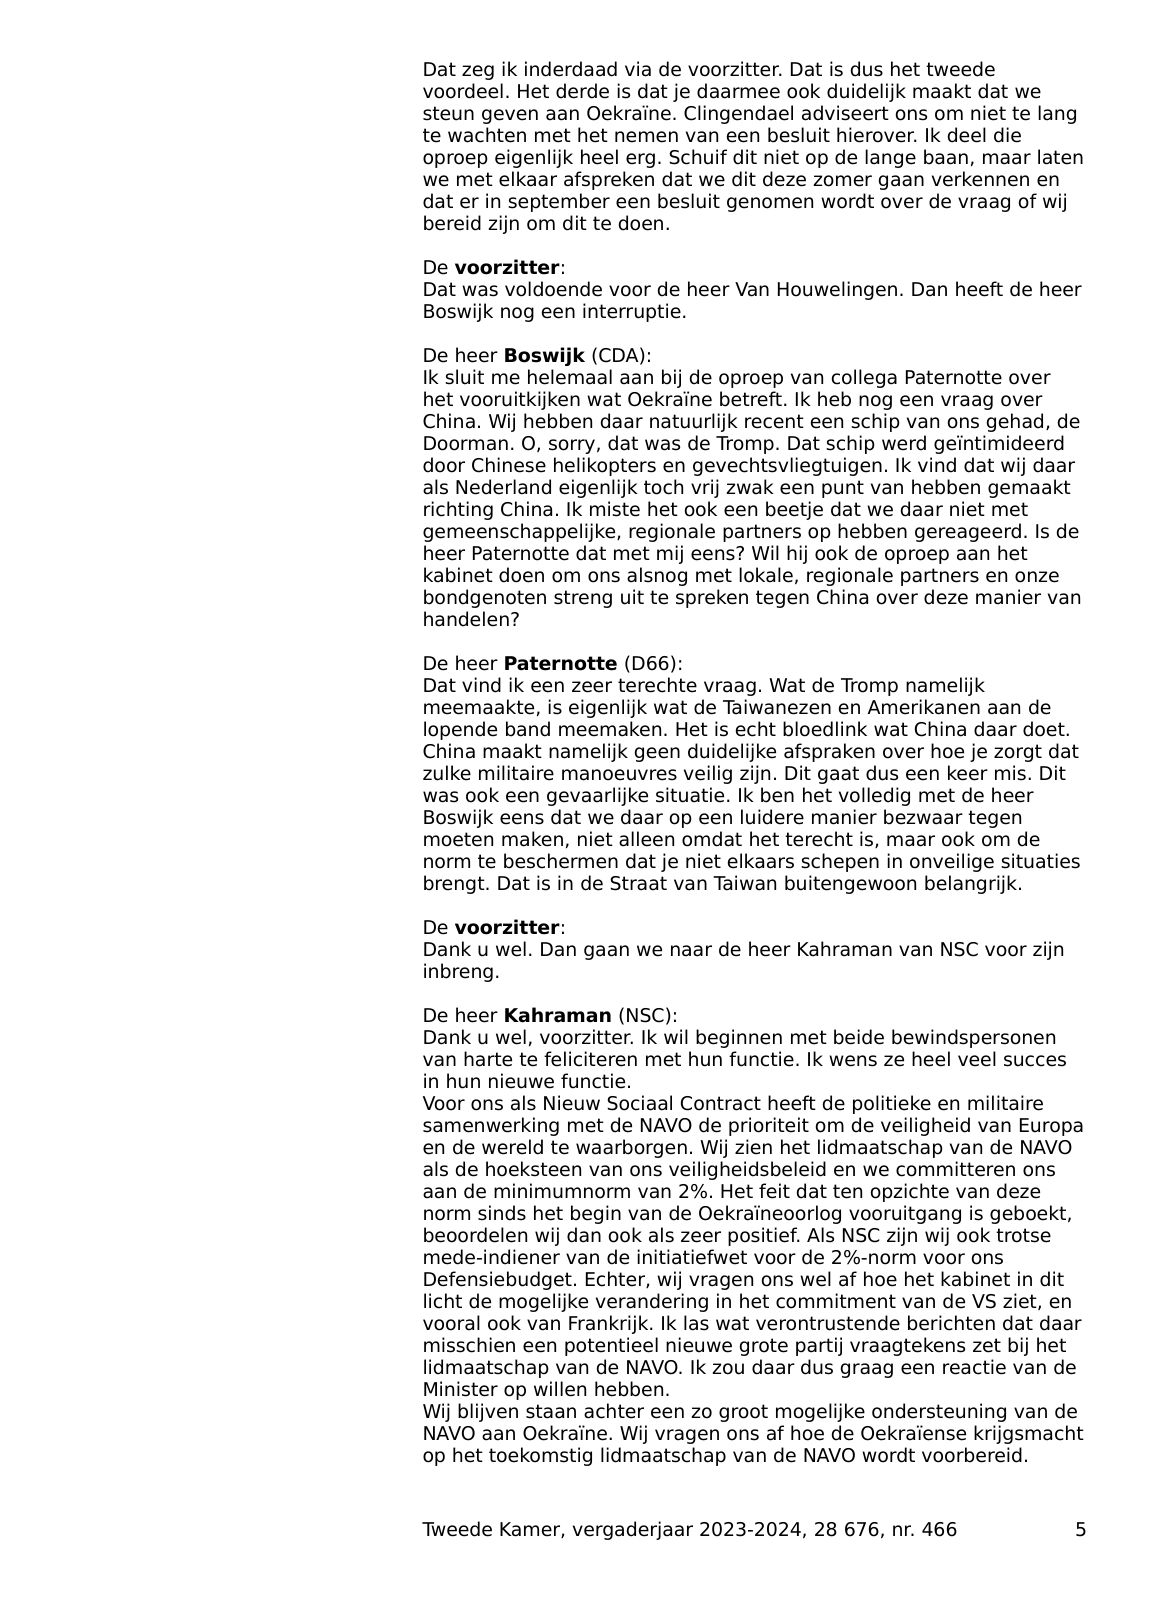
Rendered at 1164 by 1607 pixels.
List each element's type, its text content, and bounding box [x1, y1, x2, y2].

text Wij blijven staan achter een zo groot mogelijke ondersteuning van de NAVO aan Oekraïne. Wij vragen ons af hoe de Oekraïense krijgsmacht op het toekomstig lidmaatschap van de NAVO wordt voorbereid. [422, 1401, 1087, 1467]
text Dank u wel, voorzitter. Ik wil beginnen met beide bewindspersonen van harte te feliciteren met hun functie. Ik wens ze heel veel succes in hun nieuwe functie. [422, 1027, 1087, 1093]
text De heer Boswijk (CDA): [422, 345, 1087, 367]
text Dat was voldoende voor de heer Van Houwelingen. Dan heeft de heer Boswijk nog een interruptie. [422, 279, 1087, 323]
text De voorzitter: [422, 257, 1087, 279]
text Dank u wel. Dan gaan we naar de heer Kahraman van NSC voor zijn inbreng. [422, 939, 1087, 983]
text Ik sluit me helemaal aan bij de oproep van collega Paternotte over het vooruitkijken wat Oekraïne betreft. Ik heb nog een vraag over China. Wij hebben daar natuurlijk recent een schip van ons gehad, de Doorman. O, sorry, dat was de Tromp. Dat schip werd geïntimideerd door Chinese helikopters en gevechtsvliegtuigen. Ik vind dat wij daar als Nederland eigenlijk toch vrij zwak een punt van hebben gemaakt richting China. Ik miste het ook een beetje dat we daar niet met gemeenschappelijke, regionale partners op hebben gereageerd. Is de heer Paternotte dat met mij eens? Wil hij ook de oproep aan het kabinet doen om ons alsnog met lokale, regionale partners en onze bondgenoten streng uit te spreken tegen China over deze manier van handelen? [422, 367, 1087, 631]
text Voor ons als Nieuw Sociaal Contract heeft de politieke en militaire samenwerking met de NAVO de prioriteit om de veiligheid van Europa en de wereld te waarborgen. Wij zien het lidmaatschap van de NAVO als de hoeksteen van ons veiligheidsbeleid en we committeren ons aan de minimumnorm van 2%. Het feit dat ten opzichte van deze norm sinds het begin van de Oekraïneoorlog vooruitgang is geboekt, beoordelen wij dan ook als zeer positief. Als NSC zijn wij ook trotse mede-indiener van de initiatiefwet voor de 2%-norm voor ons Defensiebudget. Echter, wij vragen ons wel af hoe het kabinet in dit licht de mogelijke verandering in het commitment van de VS ziet, en vooral ook van Frankrijk. Ik las wat verontrustende berichten dat daar misschien een potentieel nieuwe grote partij vraagtekens zet bij het lidmaatschap van de NAVO. Ik zou daar dus graag een reactie van de Minister op willen hebben. [422, 1093, 1087, 1401]
text Dat zeg ik inderdaad via de voorzitter. Dat is dus het tweede voordeel. Het derde is dat je daarmee ook duidelijk maakt dat we steun geven aan Oekraïne. Clingendael adviseert ons om niet te lang te wachten met het nemen van een besluit hierover. Ik deel die oproep eigenlijk heel erg. Schuif dit niet op de lange baan, maar laten we met elkaar afspreken dat we dit deze zomer gaan verkennen en dat er in september een besluit genomen wordt over de vraag of wij bereid zijn om dit te doen. [422, 59, 1087, 235]
text De heer Paternotte (D66): [422, 653, 1087, 675]
text Dat vind ik een zeer terechte vraag. Wat de Tromp namelijk meemaakte, is eigenlijk wat de Taiwanezen en Amerikanen aan de lopende band meemaken. Het is echt bloedlink wat China daar doet. China maakt namelijk geen duidelijke afspraken over hoe je zorgt dat zulke militaire manoeuvres veilig zijn. Dit gaat dus een keer mis. Dit was ook een gevaarlijke situatie. Ik ben het volledig met de heer Boswijk eens dat we daar op een luidere manier bezwaar tegen moeten maken, niet alleen omdat het terecht is, maar ook om de norm te beschermen dat je niet elkaars schepen in onveilige situaties brengt. Dat is in de Straat van Taiwan buitengewoon belangrijk. [422, 675, 1087, 895]
text De voorzitter: [422, 917, 1087, 939]
text De heer Kahraman (NSC): [422, 1005, 1087, 1027]
